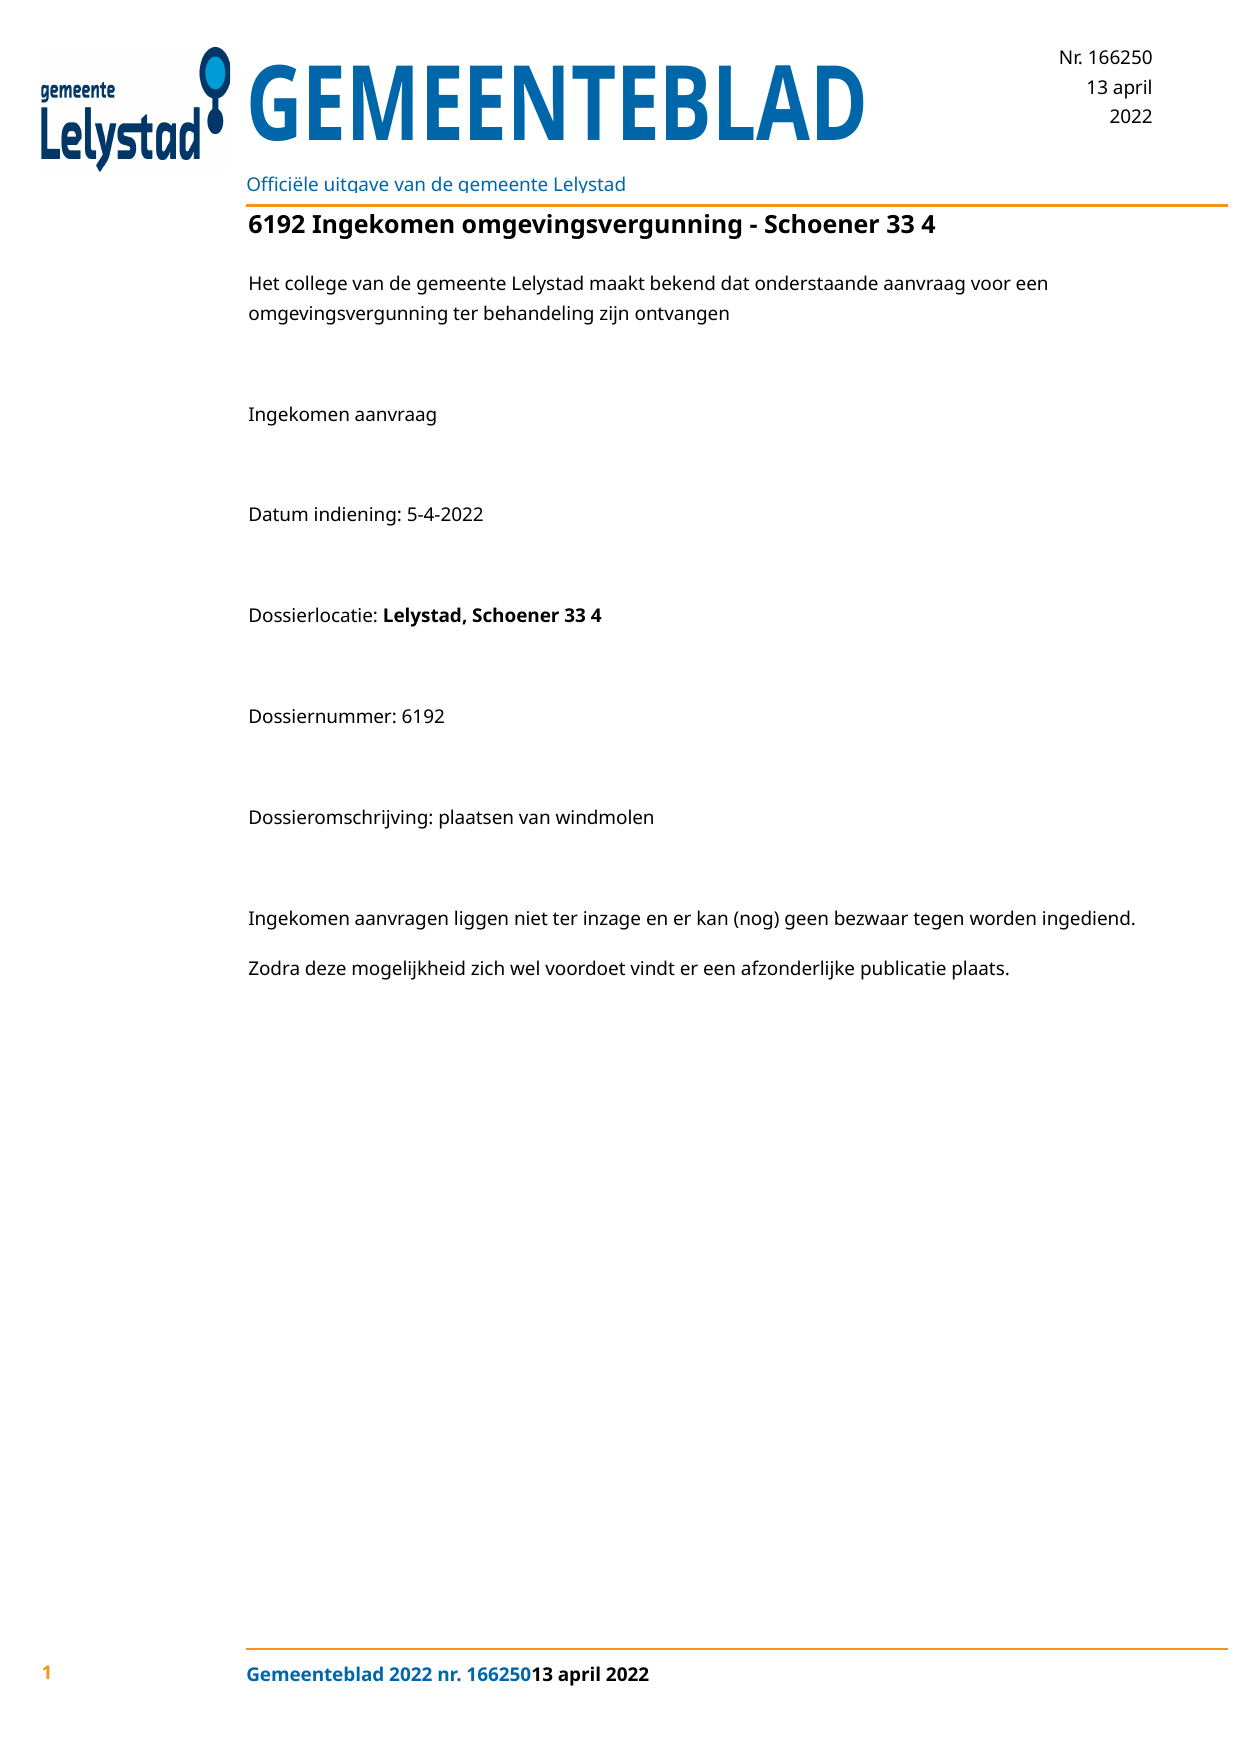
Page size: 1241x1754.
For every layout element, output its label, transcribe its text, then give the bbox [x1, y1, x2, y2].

text Dossieromschrijving: plaatsen van windmolen [248, 804, 1152, 830]
text Dossiernummer: 6192 [248, 703, 1152, 729]
text Ingekomen aanvragen liggen niet ter inzage en er kan (nog) geen bezwaar tegen worden ingediend. [248, 905, 1152, 931]
text Zodra deze mogelijkheid zich wel voordoet vindt er een afzonderlijke publicatie plaats. [248, 955, 1152, 981]
text Ingekomen aanvraag [248, 401, 1152, 426]
text Het college van de gemeente Lelystad maakt bekend dat onderstaande aanvraag voor een omgevingsvergunning ter behandeling zijn ontvangen [248, 270, 1152, 326]
text Datum indiening: 5-4-2022 [248, 502, 1152, 527]
text Dossierlocatie: Lelystad, Schoener 33 4 [248, 602, 1152, 628]
text 6192 Ingekomen omgevingsvergunning - Schoener 33 4 [248, 207, 1152, 241]
picture [41, 47, 231, 172]
